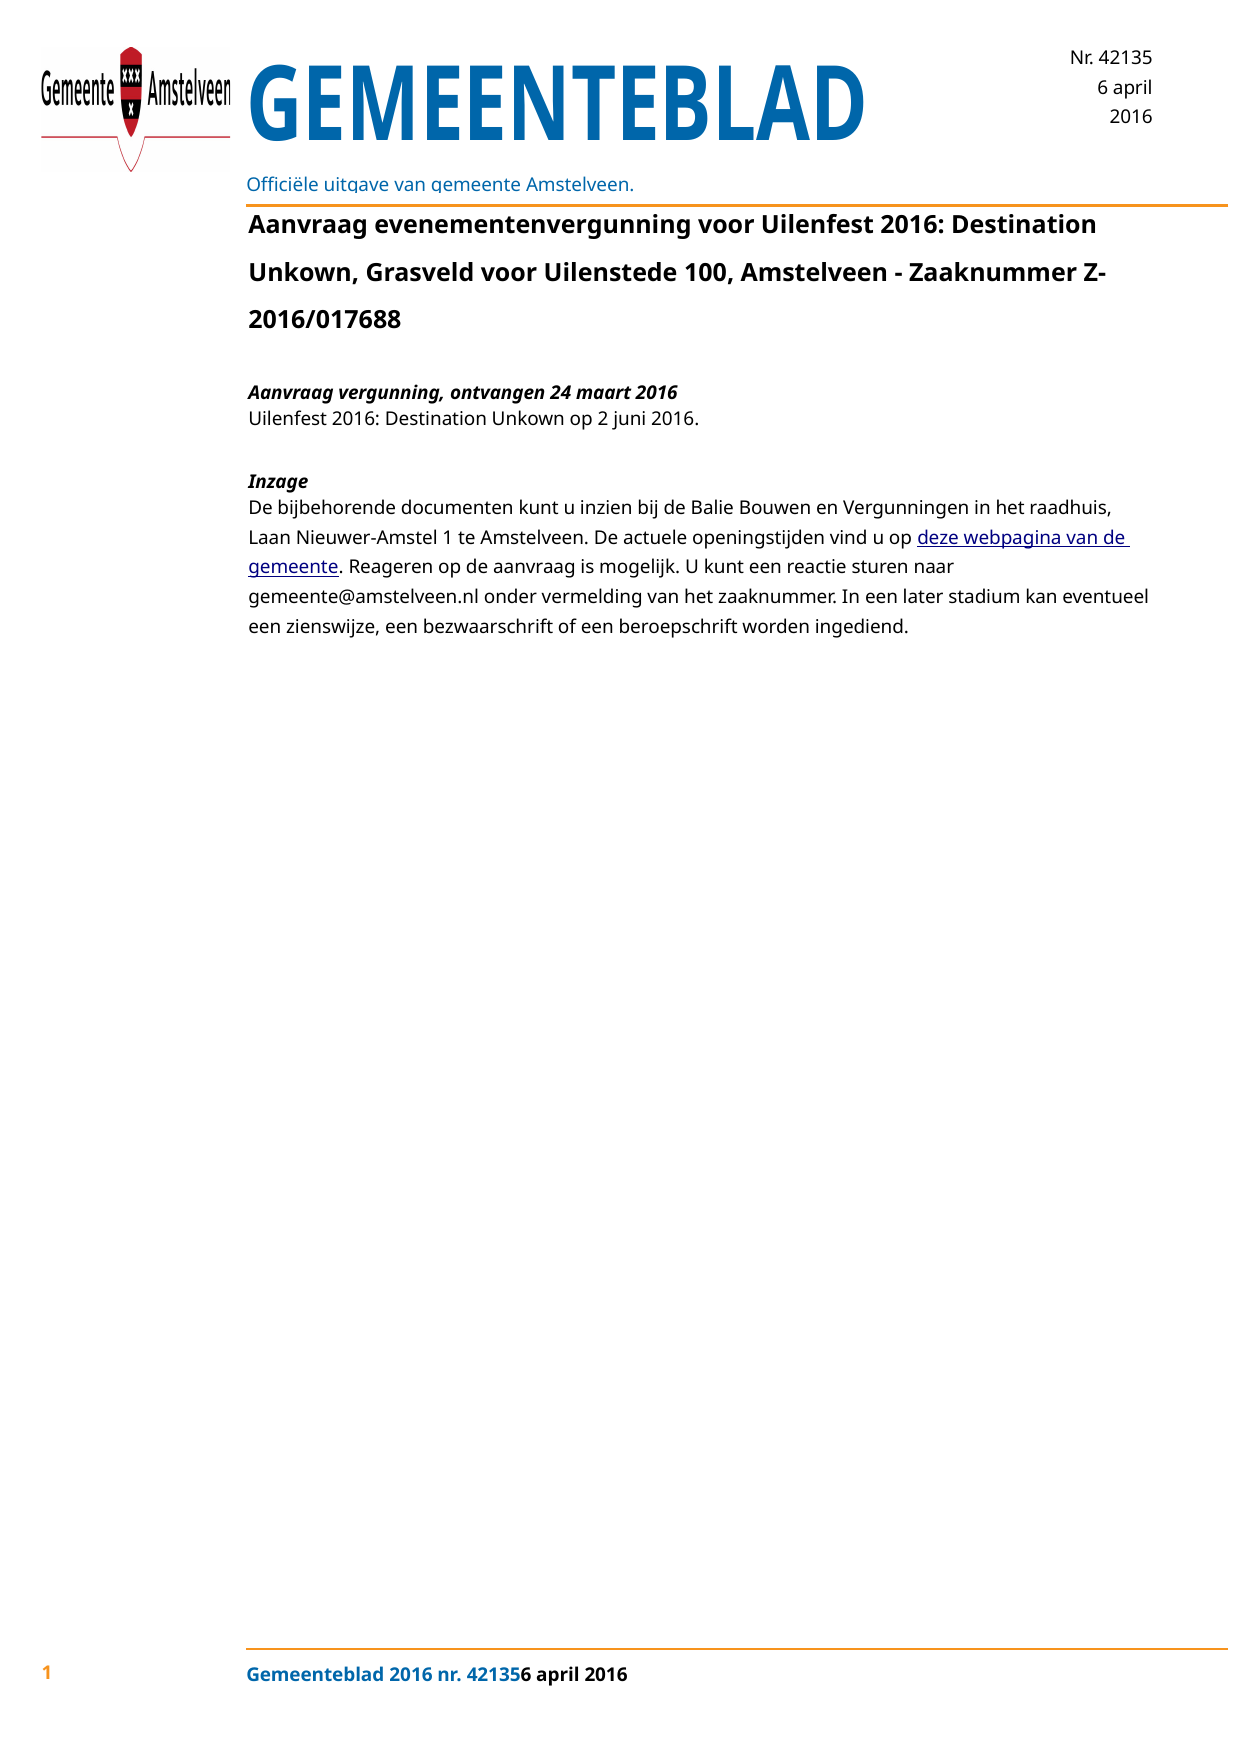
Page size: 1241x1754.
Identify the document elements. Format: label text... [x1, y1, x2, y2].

text De bijbehorende documenten kunt u inzien bij de Balie Bouwen en Vergunningen in het raadhuis, Laan Nieuwer-Amstel 1 te Amstelveen. De actuele openingstijden vind u op deze webpagina van de gemeente. Reageren op de aanvraag is mogelijk. U kunt een reactie sturen naar gemeente@amstelveen.nl onder vermelding van het zaaknummer. In een later stadium kan eventueel een zienswijze, een bezwaarschrift of een beroepschrift worden ingediend. [248, 494, 1152, 638]
text Aanvraag vergunning, ontvangen 24 maart 2016 [248, 379, 1152, 405]
picture [41, 47, 231, 172]
text Aanvraag evenementenvergunning voor Uilenfest 2016: Destination Unkown, Grasveld voor Uilenstede 100, Amstelveen - Zaaknummer Z-2016/017688 [248, 207, 1152, 336]
text Inzage [248, 469, 1152, 494]
text Uilenfest 2016: Destination Unkown op 2 juni 2016. [248, 405, 1152, 431]
